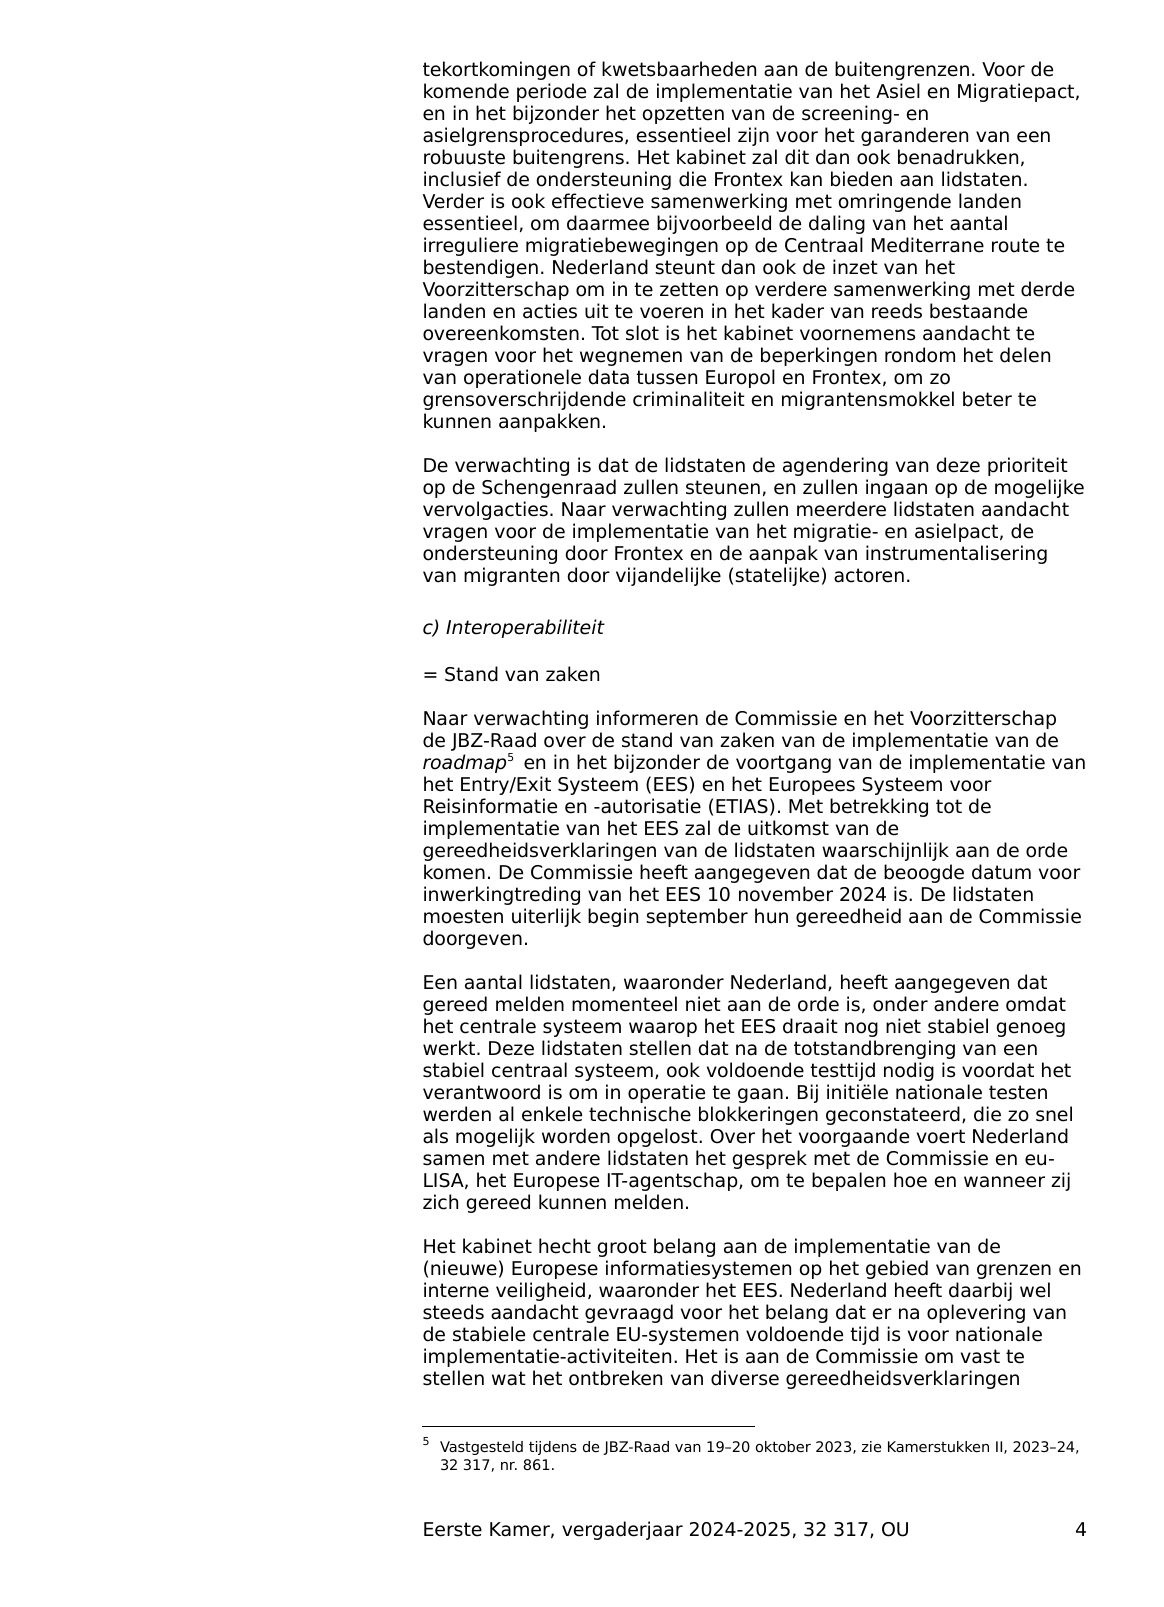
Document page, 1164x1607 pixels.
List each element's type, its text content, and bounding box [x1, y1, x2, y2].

text tekortkomingen of kwetsbaarheden aan de buitengrenzen. Voor de komende periode zal de implementatie van het Asiel en Migratiepact, en in het bijzonder het opzetten van de screening- en asielgrensprocedures, essentieel zijn voor het garanderen van een robuuste buitengrens. Het kabinet zal dit dan ook benadrukken, inclusief de ondersteuning die Frontex kan bieden aan lidstaten. Verder is ook effectieve samenwerking met omringende landen essentieel, om daarmee bijvoorbeeld de daling van het aantal irreguliere migratiebewegingen op de Centraal Mediterrane route te bestendigen. Nederland steunt dan ook de inzet van het Voorzitterschap om in te zetten op verdere samenwerking met derde landen en acties uit te voeren in het kader van reeds bestaande overeenkomsten. Tot slot is het kabinet voornemens aandacht te vragen voor het wegnemen van de beperkingen rondom het delen van operationele data tussen Europol en Frontex, om zo grensoverschrijdende criminaliteit en migrantensmokkel beter te kunnen aanpakken. [422, 59, 1087, 433]
text Vastgesteld tijdens de JBZ-Raad van 19–20 oktober 2023, zie Kamerstukken II, 2023–24, 32 317, nr. 861. [422, 1435, 1087, 1474]
text Naar verwachting informeren de Commissie en het Voorzitterschap de JBZ-Raad over de stand van zaken van de implementatie van de roadmap en in het bijzonder de voortgang van de implementatie van het Entry/Exit Systeem (EES) en het Europees Systeem voor Reisinformatie en -autorisatie (ETIAS). Met betrekking tot de implementatie van het EES zal de uitkomst van de gereedheidsverklaringen van de lidstaten waarschijnlijk aan de orde komen. De Commissie heeft aangegeven dat de beoogde datum voor inwerkingtreding van het EES 10 november 2024 is. De lidstaten moesten uiterlijk begin september hun gereedheid aan de Commissie doorgeven. [422, 708, 1087, 950]
text De verwachting is dat de lidstaten de agendering van deze prioriteit op de Schengenraad zullen steunen, en zullen ingaan op de mogelijke vervolgacties. Naar verwachting zullen meerdere lidstaten aandacht vragen voor de implementatie van het migratie- en asielpact, de ondersteuning door Frontex en de aanpak van instrumentalisering van migranten door vijandelijke (statelijke) actoren. [422, 455, 1087, 587]
text Het kabinet hecht groot belang aan de implementatie van de (nieuwe) Europese informatiesystemen op het gebied van grenzen en interne veiligheid, waaronder het EES. Nederland heeft daarbij wel steeds aandacht gevraagd voor het belang dat er na oplevering van de stabiele centrale EU-systemen voldoende tijd is voor nationale implementatie-activiteiten. Het is aan de Commissie om vast te stellen wat het ontbreken van diverse gereedheidsverklaringen [422, 1236, 1087, 1390]
subtitle c) Interoperabiliteit [422, 617, 1087, 639]
text Een aantal lidstaten, waaronder Nederland, heeft aangegeven dat gereed melden momenteel niet aan de orde is, onder andere omdat het centrale systeem waarop het EES draait nog niet stabiel genoeg werkt. Deze lidstaten stellen dat na de totstandbrenging van een stabiel centraal systeem, ook voldoende testtijd nodig is voordat het verantwoord is om in operatie te gaan. Bij initiële nationale testen werden al enkele technische blokkeringen geconstateerd, die zo snel als mogelijk worden opgelost. Over het voorgaande voert Nederland samen met andere lidstaten het gesprek met de Commissie en eu-LISA, het Europese IT-agentschap, om te bepalen hoe en wanneer zij zich gereed kunnen melden. [422, 972, 1087, 1214]
text = Stand van zaken [422, 664, 1087, 686]
